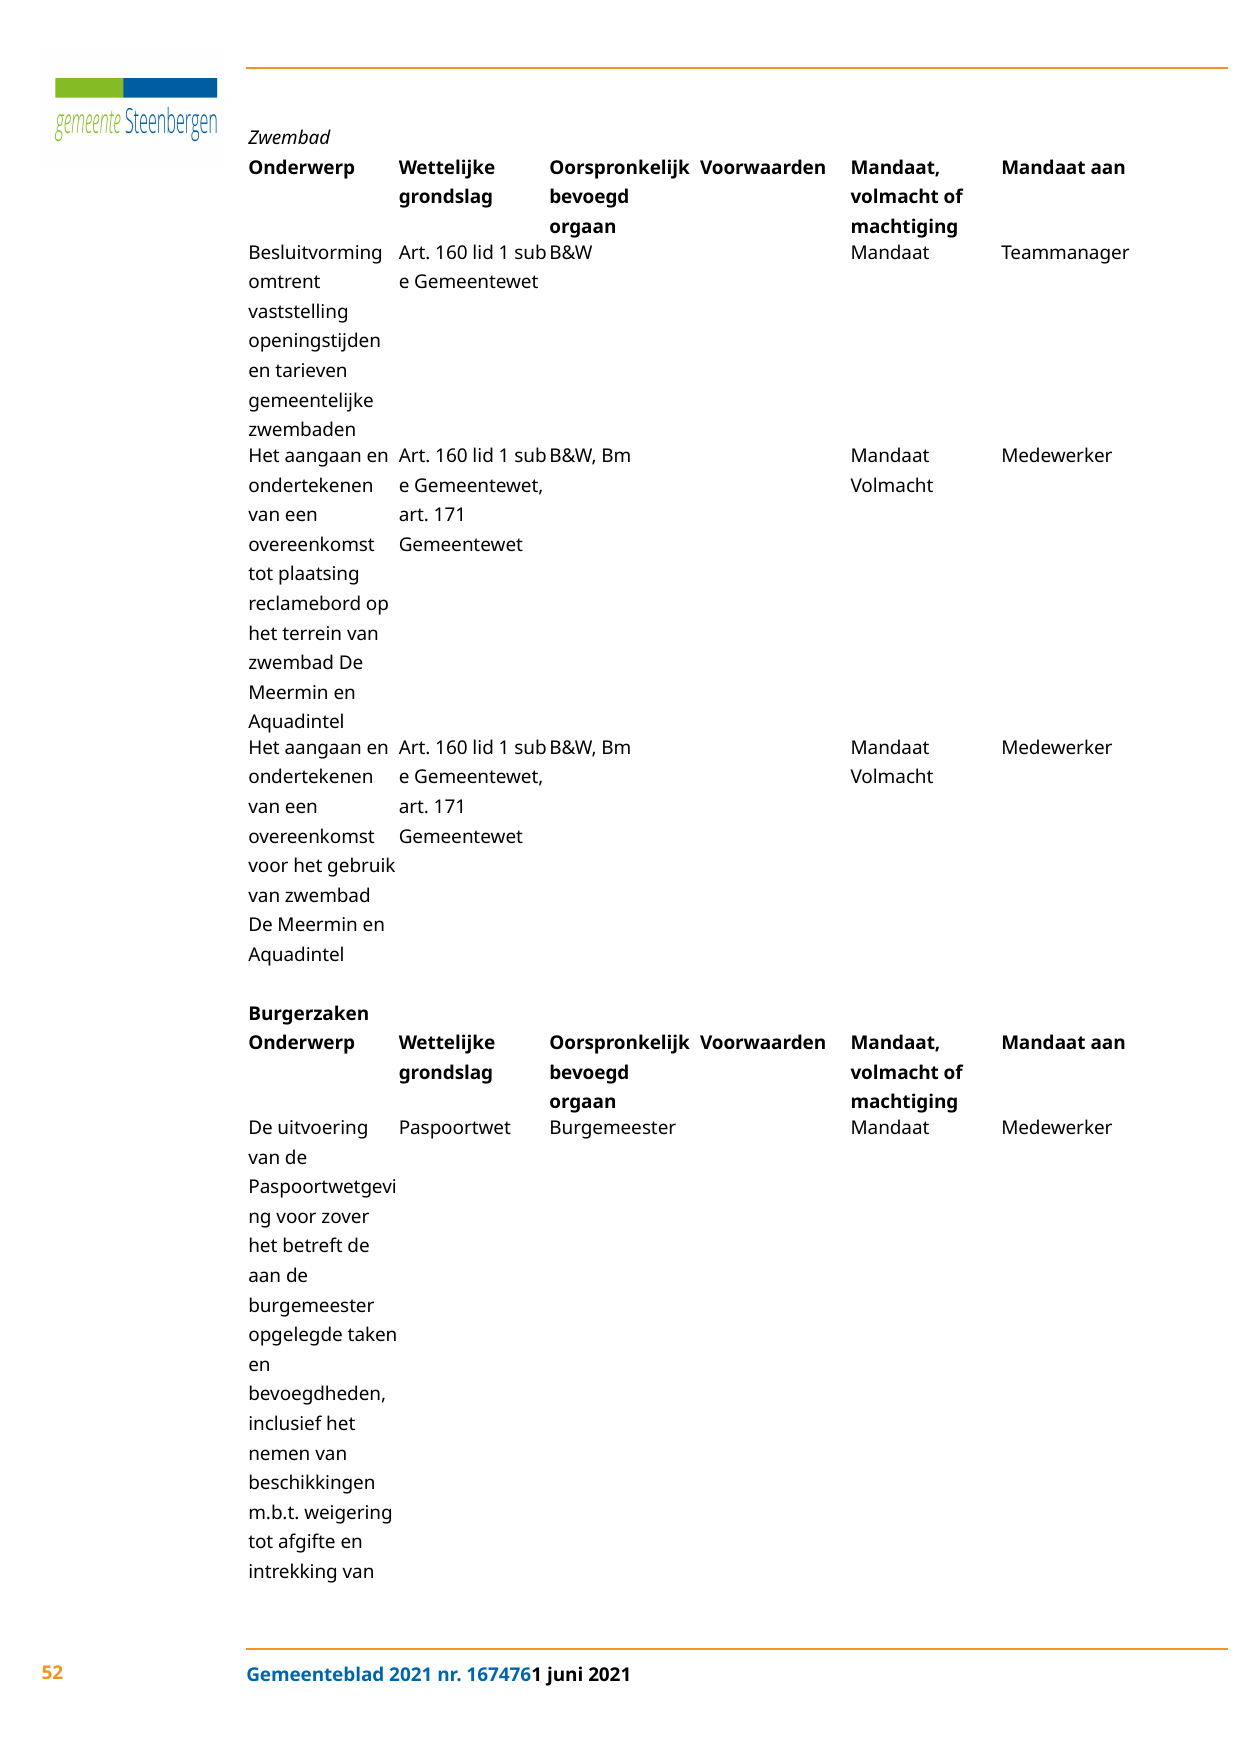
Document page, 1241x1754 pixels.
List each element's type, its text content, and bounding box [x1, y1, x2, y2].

table_cell B&W, Bm [549, 734, 700, 967]
table_cell Medewerker [1001, 442, 1152, 734]
table_cell [700, 734, 850, 967]
table_cell Teammanager [1001, 239, 1152, 442]
table_cell Mandaat [850, 239, 1001, 442]
table_cell Het aangaan en ondertekenen van een overeenkomst tot plaatsing reclamebord op het terrein van zwembad De Meermin en Aquadintel [248, 442, 398, 734]
table_header Voorwaarden [700, 154, 850, 239]
table_header Wettelijke grondslag [399, 154, 549, 239]
table_cell Het aangaan en ondertekenen van een overeenkomst voor het gebruik van zwembad De Meermin en Aquadintel [248, 734, 398, 967]
table_header Onderwerp [248, 1030, 398, 1114]
table_header Voorwaarden [700, 1030, 850, 1114]
table_header Mandaat aan [1001, 1030, 1152, 1114]
table_cell B&W, Bm [549, 442, 700, 734]
text Zwembad [248, 124, 1152, 150]
picture [41, 47, 231, 172]
table_header Oorspronkelijk bevoegd orgaan [549, 154, 700, 239]
table_cell B&W [549, 239, 700, 442]
table_cell Art. 160 lid 1 sub e Gemeentewet [399, 239, 549, 442]
table_header Mandaat, volmacht of machtiging [850, 154, 1001, 239]
table_header Mandaat, volmacht of machtiging [850, 1030, 1001, 1114]
table_cell Mandaat Volmacht [850, 442, 1001, 734]
table_cell Paspoortwet [399, 1114, 549, 1584]
table_header Wettelijke grondslag [399, 1030, 549, 1114]
table_cell [700, 1114, 850, 1584]
table_cell Besluitvorming omtrent vaststelling openingstijden en tarieven gemeentelijke zwembaden [248, 239, 398, 442]
table_cell Burgemeester [549, 1114, 700, 1584]
table_header Onderwerp [248, 154, 398, 239]
table_cell Medewerker [1001, 1114, 1152, 1584]
table_cell Mandaat [850, 1114, 1001, 1584]
table_header Mandaat aan [1001, 154, 1152, 239]
text Burgerzaken [248, 1000, 1152, 1026]
table_cell Medewerker [1001, 734, 1152, 967]
table_cell De uitvoering van de Paspoortwetgeving voor zover het betreft de aan de burgemeester opgelegde taken en bevoegdheden, inclusief het nemen van beschikkingen m.b.t. weigering tot afgifte en intrekking van [248, 1114, 398, 1584]
table_header Oorspronkelijk bevoegd orgaan [549, 1030, 700, 1114]
table_cell Mandaat Volmacht [850, 734, 1001, 967]
table_cell Art. 160 lid 1 sub e Gemeentewet, art. 171 Gemeentewet [399, 442, 549, 734]
table_cell [700, 442, 850, 734]
table_cell [700, 239, 850, 442]
table_cell Art. 160 lid 1 sub e Gemeentewet, art. 171 Gemeentewet [399, 734, 549, 967]
